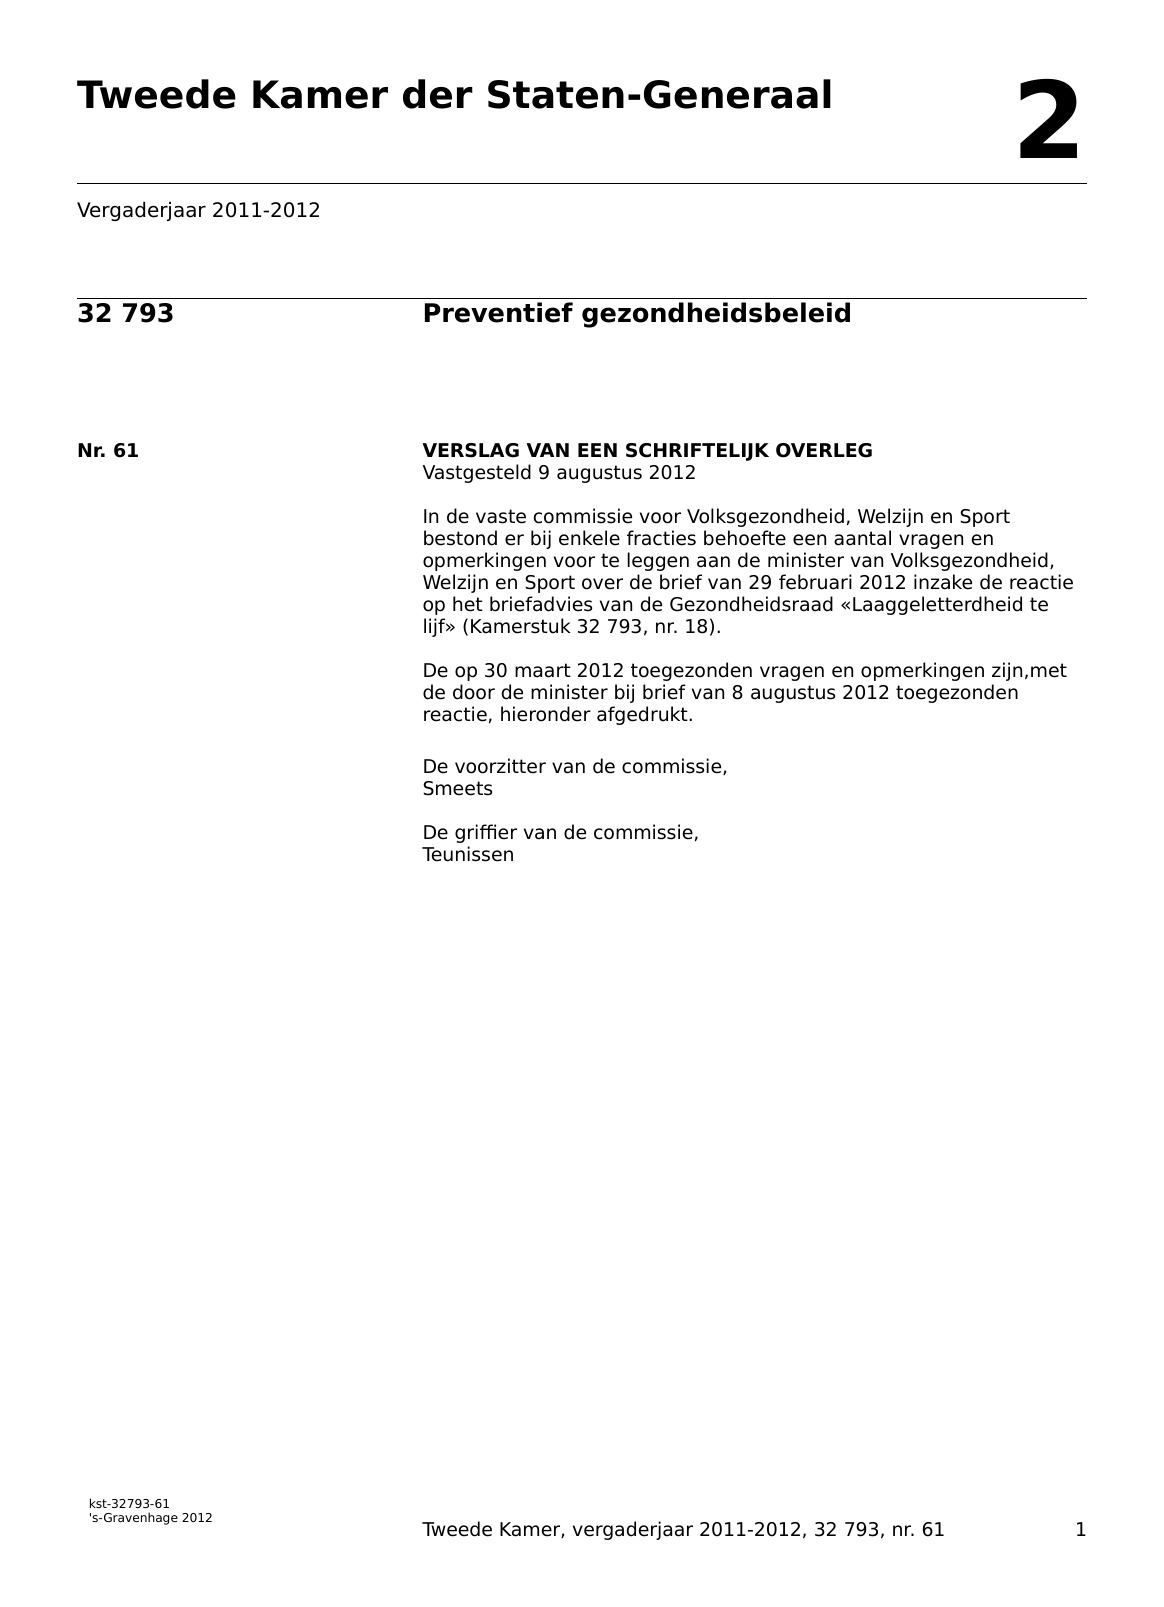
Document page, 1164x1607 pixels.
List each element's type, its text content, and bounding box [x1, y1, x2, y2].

text De griffier van de commissie, Teunissen [422, 822, 1087, 866]
table_header Tweede Kamer der Staten-Generaal [77, 59, 886, 183]
text kst-32793-61 [88, 1497, 323, 1511]
text De voorzitter van de commissie, Smeets [422, 756, 1087, 800]
text 's-Gravenhage 2012 [88, 1511, 323, 1525]
text De op 30 maart 2012 toegezonden vragen en opmerkingen zijn,met de door de minister bij brief van 8 augustus 2012 toegezonden reactie, hieronder afgedrukt. [422, 660, 1087, 726]
table_cell Vergaderjaar 2011-2012 [77, 184, 1087, 298]
subtitle Nr. 61 VERSLAG VAN EEN SCHRIFTELIJK OVERLEG [77, 440, 1087, 462]
subtitle 32 793 Preventief gezondheidsbeleid [77, 299, 1087, 329]
table_header 2 [886, 59, 1087, 183]
text Vastgesteld 9 augustus 2012 [422, 462, 1087, 484]
text In de vaste commissie voor Volksgezondheid, Welzijn en Sport bestond er bij enkele fracties behoefte een aantal vragen en opmerkingen voor te leggen aan de minister van Volksgezondheid, Welzijn en Sport over de brief van 29 februari 2012 inzake de reactie op het briefadvies van de Gezondheidsraad «Laaggeletterdheid te lijf» (Kamerstuk 32 793, nr. 18). [422, 506, 1087, 638]
